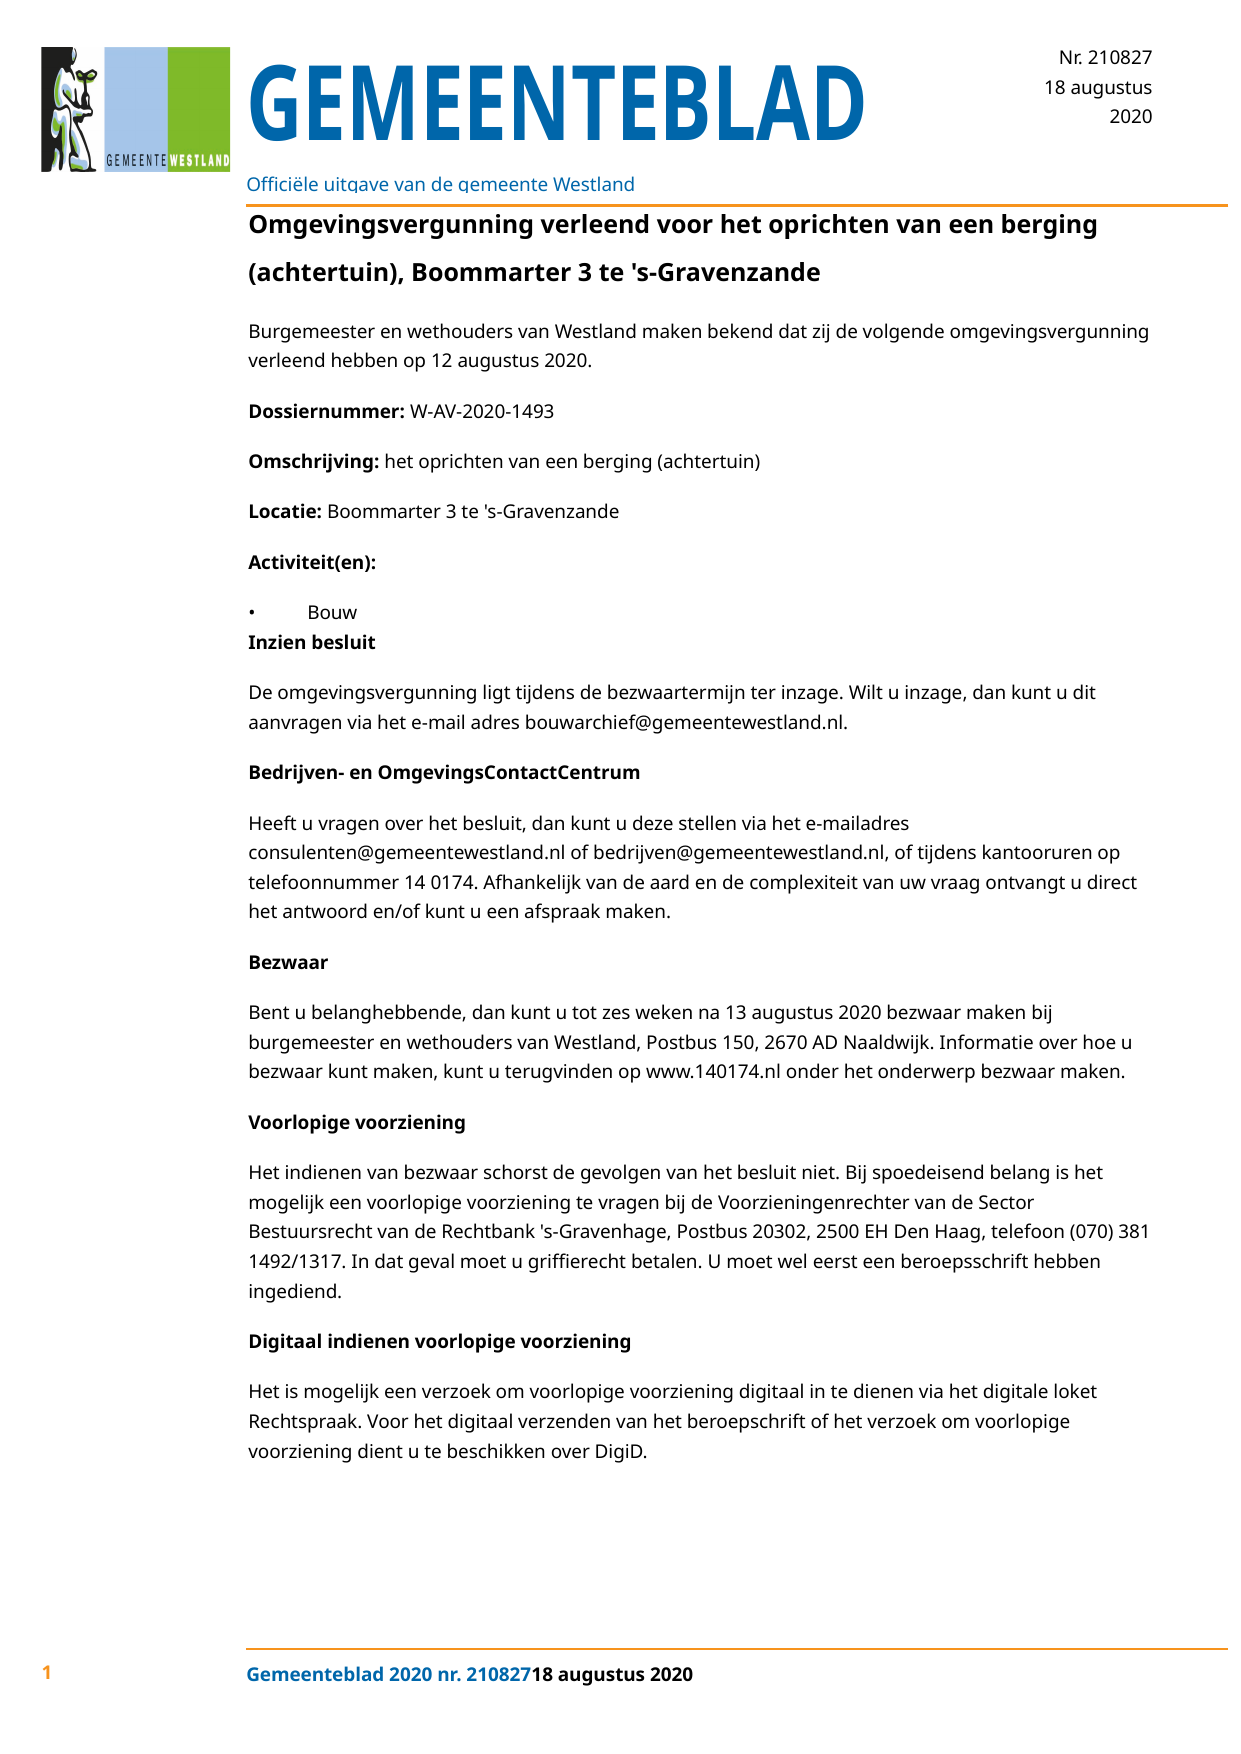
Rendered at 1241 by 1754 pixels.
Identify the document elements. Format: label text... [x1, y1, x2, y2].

text Het is mogelijk een verzoek om voorlopige voorziening digitaal in te dienen via het digitale loket Rechtspraak. Voor het digitaal verzenden van het beroepschrift of het verzoek om voorlopige voorziening dient u te beschikken over DigiD. [248, 1379, 1152, 1464]
text Bent u belanghebbende, dan kunt u tot zes weken na 13 augustus 2020 bezwaar maken bij burgemeester en wethouders van Westland, Postbus 150, 2670 AD Naaldwijk. Informatie over hoe u bezwaar kunt maken, kunt u terugvinden op www.140174.nl onder het onderwerp bezwaar maken. [248, 999, 1152, 1084]
text Digitaal indienen voorlopige voorziening [248, 1328, 1152, 1354]
list Bouw [248, 599, 1152, 625]
text Burgemeester en wethouders van Westland maken bekend dat zij de volgende omgevingsvergunning verleend hebben op 12 augustus 2020. [248, 318, 1152, 373]
text Inzien besluit [248, 629, 1152, 655]
text Locatie: Boommarter 3 te 's-Gravenzande [248, 499, 1152, 524]
text Omschrijving: het oprichten van een berging (achtertuin) [248, 448, 1152, 474]
text Heeft u vragen over het besluit, dan kunt u deze stellen via het e-mailadres consulenten@gemeentewestland.nl of bedrijven@gemeentewestland.nl, of tijdens kantooruren op telefoonnummer 14 0174. Afhankelijk van de aard en de complexiteit van uw vraag ontvangt u direct het antwoord en/of kunt u een afspraak maken. [248, 810, 1152, 924]
picture [41, 47, 231, 172]
text De omgevingsvergunning ligt tijdens de bezwaartermijn ter inzage. Wilt u inzage, dan kunt u dit aanvragen via het e-mail adres bouwarchief@gemeentewestland.nl. [248, 679, 1152, 735]
text Dossiernummer: W-AV-2020-1493 [248, 398, 1152, 424]
text Bedrijven- en OmgevingsContactCentrum [248, 759, 1152, 785]
text Bezwaar [248, 949, 1152, 975]
text Omgevingsvergunning verleend voor het oprichten van een berging (achtertuin), Boommarter 3 te 's-Gravenzande [248, 207, 1152, 288]
text Het indienen van bezwaar schorst de gevolgen van het besluit niet. Bij spoedeisend belang is het mogelijk een voorlopige voorziening te vragen bij de Voorzieningenrechter van de Sector Bestuursrecht van de Rechtbank 's-Gravenhage, Postbus 20302, 2500 EH Den Haag, telefoon (070) 381 1492/1317. In dat geval moet u griffierecht betalen. U moet wel eerst een beroepsschrift hebben ingediend. [248, 1159, 1152, 1304]
text Activiteit(en): [248, 549, 1152, 575]
text Voorlopige voorziening [248, 1109, 1152, 1135]
